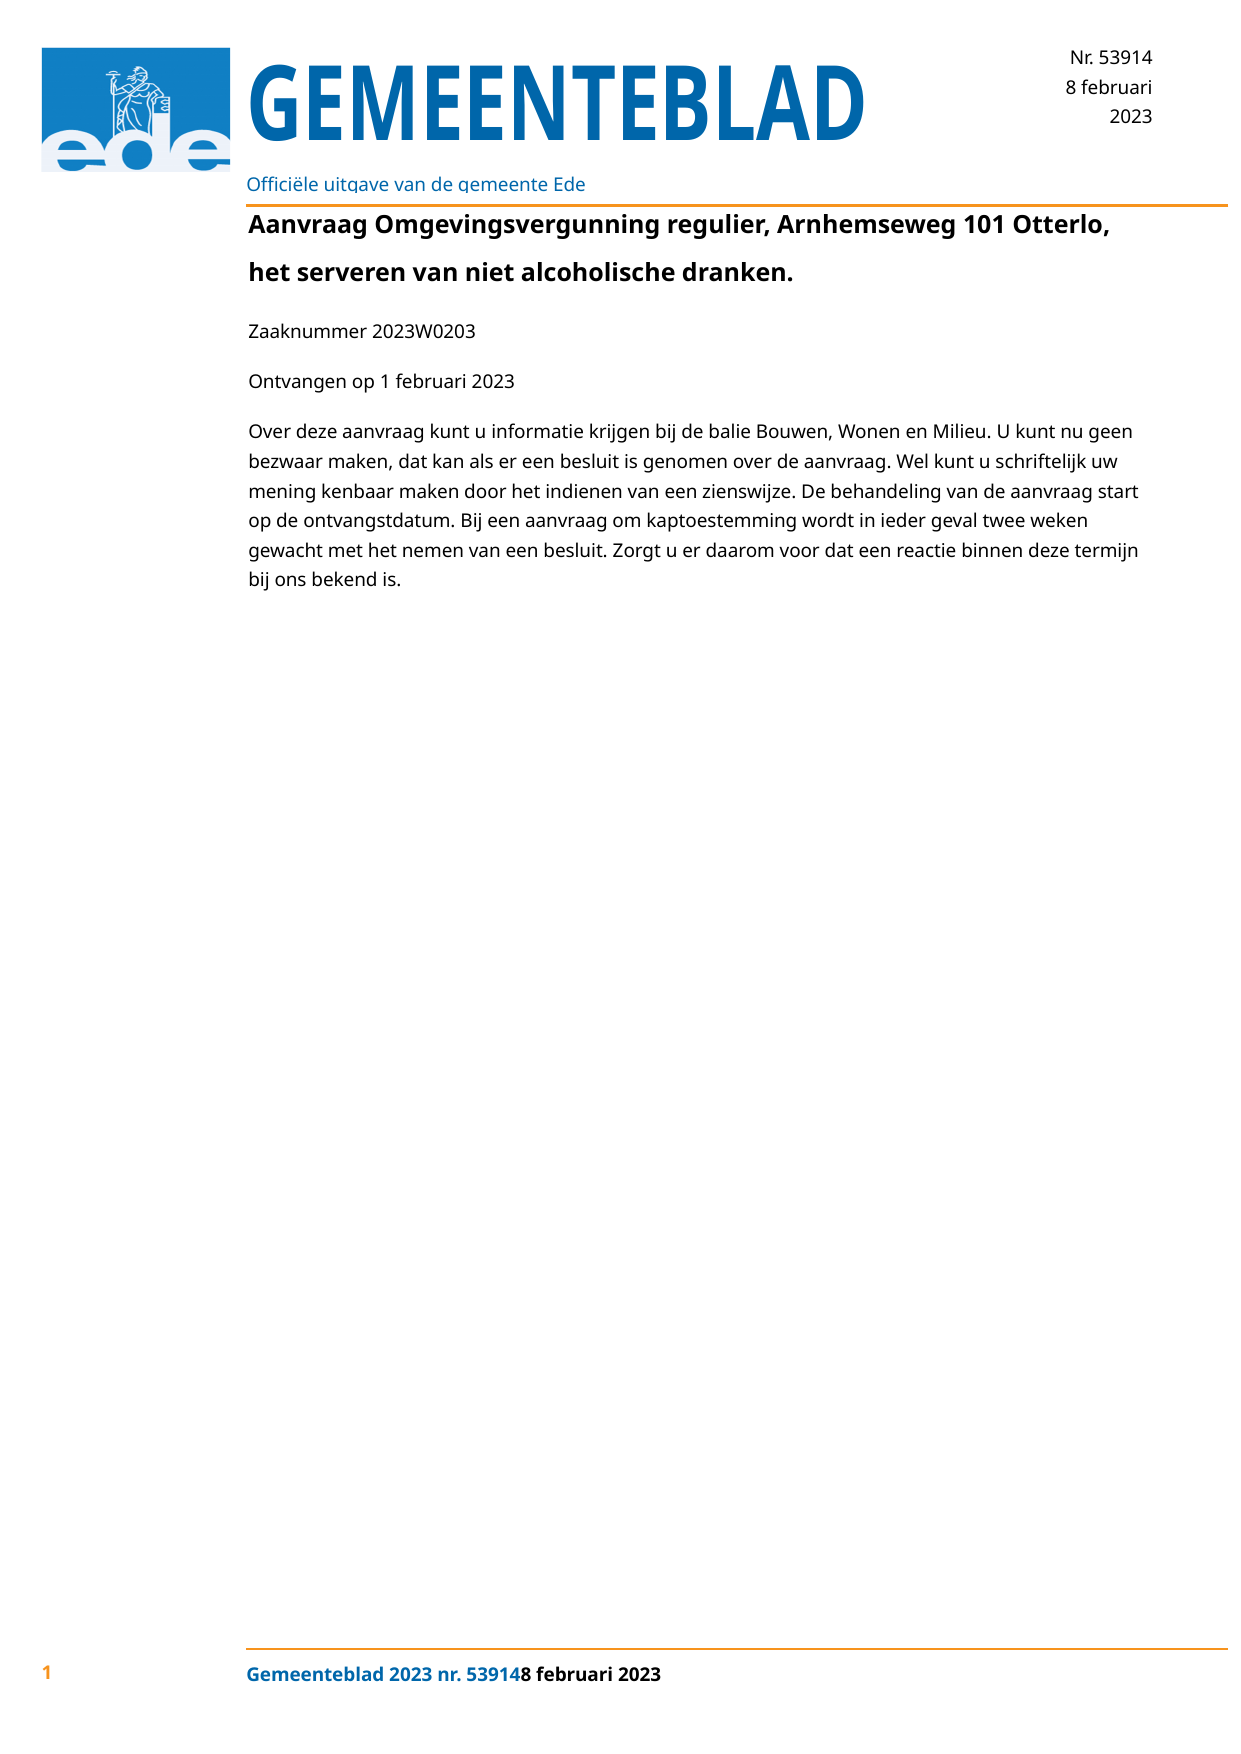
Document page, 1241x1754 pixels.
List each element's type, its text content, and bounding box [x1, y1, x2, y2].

text Aanvraag Omgevingsvergunning regulier, Arnhemseweg 101 Otterlo, het serveren van niet alcoholische dranken. [248, 207, 1152, 288]
picture [41, 47, 231, 172]
text Over deze aanvraag kunt u informatie krijgen bij de balie Bouwen, Wonen en Milieu. U kunt nu geen bezwaar maken, dat kan als er een besluit is genomen over de aanvraag. Wel kunt u schriftelijk uw mening kenbaar maken door het indienen van een zienswijze. De behandeling van de aanvraag start op de ontvangstdatum. Bij een aanvraag om kaptoestemming wordt in ieder geval twee weken gewacht met het nemen van een besluit. Zorgt u er daarom voor dat een reactie binnen deze termijn bij ons bekend is. [248, 419, 1152, 592]
text Zaaknummer 2023W0203 [248, 318, 1152, 344]
text Ontvangen op 1 februari 2023 [248, 368, 1152, 394]
